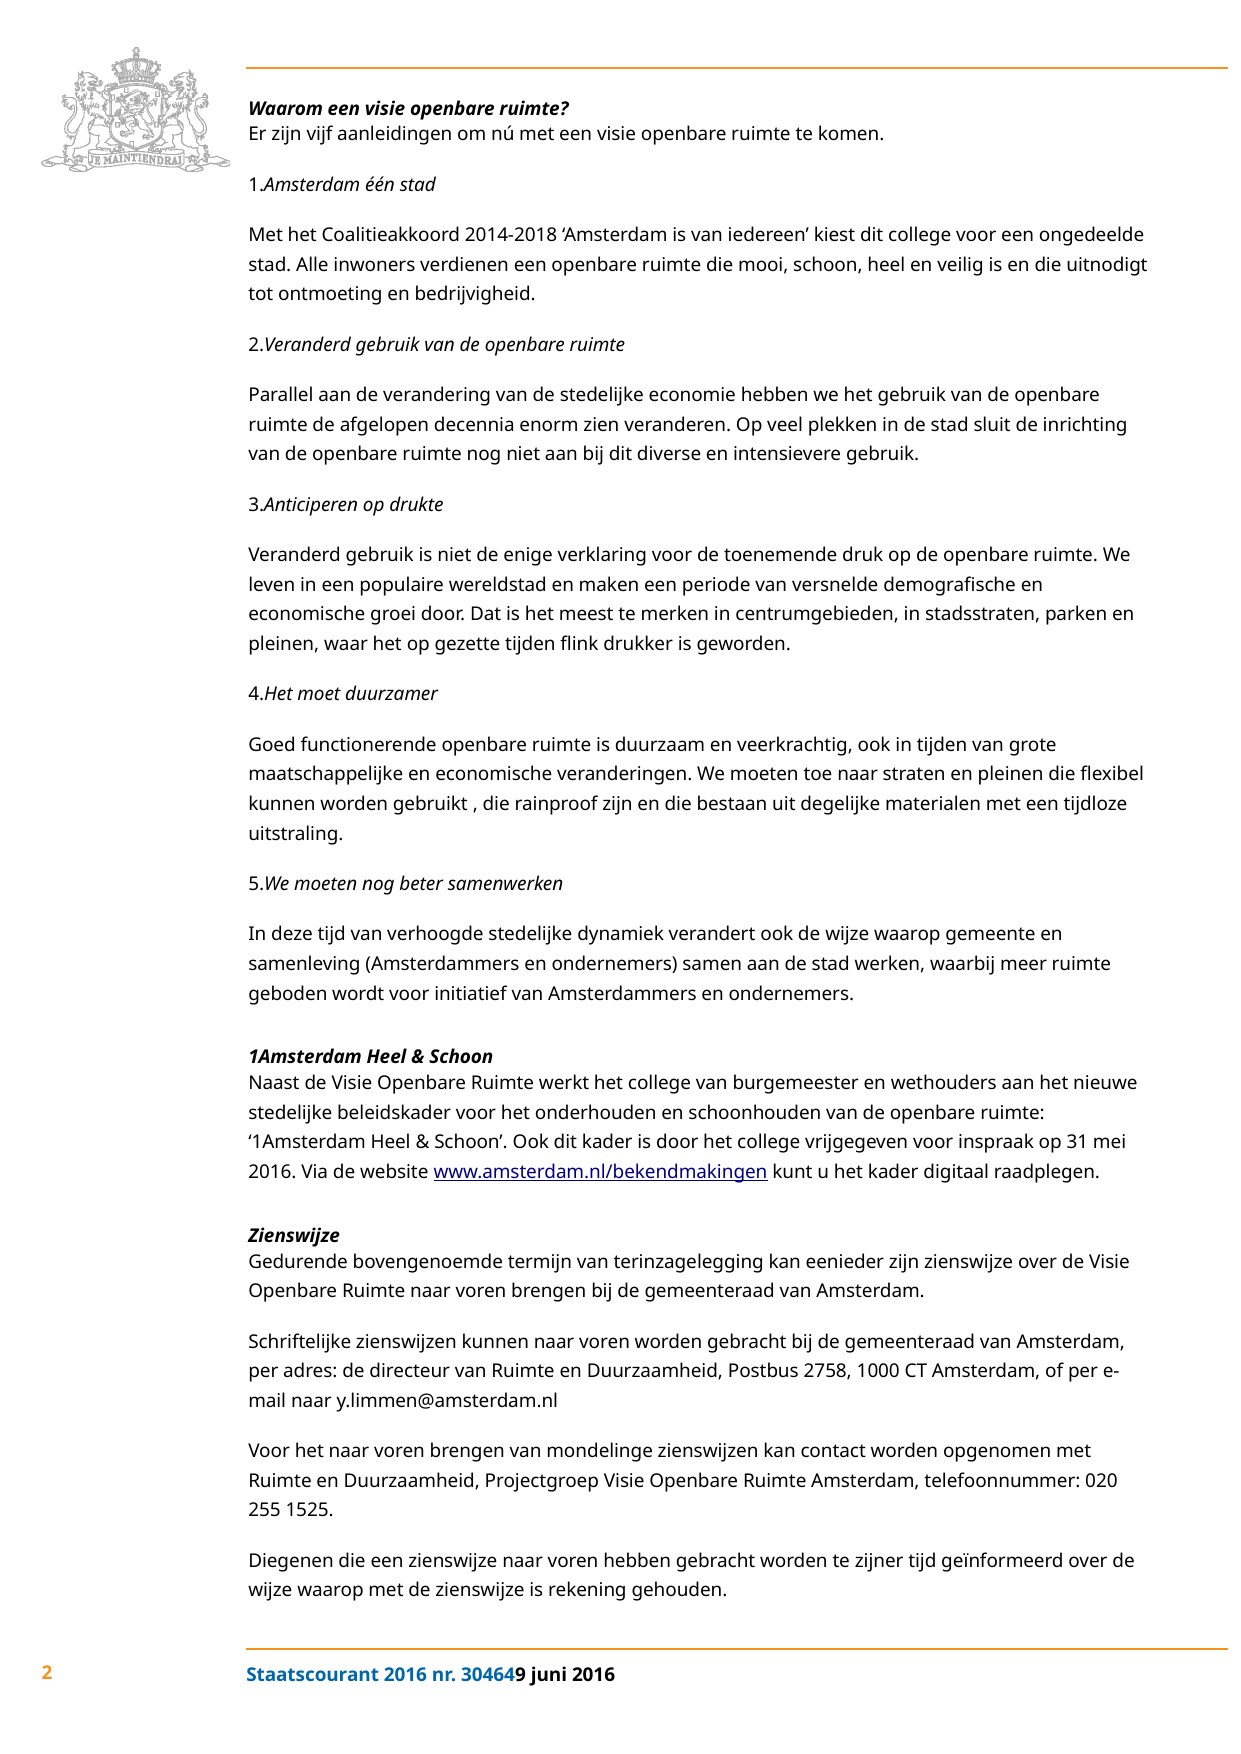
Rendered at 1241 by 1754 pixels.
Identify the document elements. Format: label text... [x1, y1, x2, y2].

text Schriftelijke zienswijzen kunnen naar voren worden gebracht bij de gemeenteraad van Amsterdam, per adres: de directeur van Ruimte en Duurzaamheid, Postbus 2758, 1000 CT Amsterdam, of per e-mail naar y.limmen@amsterdam.nl [248, 1328, 1152, 1413]
picture [41, 47, 231, 172]
text Veranderd gebruik is niet de enige verklaring voor de toenemende druk op de openbare ruimte. We leven in een populaire wereldstad en maken een periode van versnelde demografische en economische groei door. Dat is het meest te merken in centrumgebieden, in stadsstraten, parken en pleinen, waar het op gezette tijden flink drukker is geworden. [248, 541, 1152, 656]
text Diegenen die een zienswijze naar voren hebben gebracht worden te zijner tijd geïnformeerd over de wijze waarop met de zienswijze is rekening gehouden. [248, 1547, 1152, 1602]
text Parallel aan de verandering van de stedelijke economie hebben we het gebruik van de openbare ruimte de afgelopen decennia enorm zien veranderen. Op veel plekken in de stad sluit de inrichting van de openbare ruimte nog niet aan bij dit diverse en intensievere gebruik. [248, 381, 1152, 466]
text 2.Veranderd gebruik van de openbare ruimte [248, 331, 1152, 357]
text 1.Amsterdam één stad [248, 171, 1152, 197]
text Waarom een visie openbare ruimte? [248, 95, 1152, 121]
text Zienswijze [248, 1222, 1152, 1248]
text 3.Anticiperen op drukte [248, 491, 1152, 517]
text In deze tijd van verhoogde stedelijke dynamiek verandert ook de wijze waarop gemeente en samenleving (Amsterdammers en ondernemers) samen aan de stad werken, waarbij meer ruimte geboden wordt voor initiatief van Amsterdammers en ondernemers. [248, 921, 1152, 1005]
text Voor het naar voren brengen van mondelinge zienswijzen kan contact worden opgenomen met Ruimte en Duurzaamheid, Projectgroep Visie Openbare Ruimte Amsterdam, telefoonnummer: 020 255 1525. [248, 1437, 1152, 1522]
text Er zijn vijf aanleidingen om nú met een visie openbare ruimte te komen. [248, 121, 1152, 146]
text Naast de Visie Openbare Ruimte werkt het college van burgemeester en wethouders aan het nieuwe stedelijke beleidskader voor het onderhouden en schoonhouden van de openbare ruimte: ‘1Amsterdam Heel & Schoon’. Ook dit kader is door het college vrijgegeven voor inspraak op 31 mei 2016. Via de website www.amsterdam.nl/bekendmakingen kunt u het kader digitaal raadplegen. [248, 1069, 1152, 1184]
text Gedurende bovengenoemde termijn van terinzagelegging kan eenieder zijn zienswijze over de Visie Openbare Ruimte naar voren brengen bij de gemeenteraad van Amsterdam. [248, 1248, 1152, 1303]
text 4.Het moet duurzamer [248, 681, 1152, 706]
text 5.We moeten nog beter samenwerken [248, 870, 1152, 896]
text Goed functionerende openbare ruimte is duurzaam en veerkrachtig, ook in tijden van grote maatschappelijke en economische veranderingen. We moeten toe naar straten en pleinen die flexibel kunnen worden gebruikt , die rainproof zijn en die bestaan uit degelijke materialen met een tijdloze uitstraling. [248, 731, 1152, 845]
text Met het Coalitieakkoord 2014-2018 ‘Amsterdam is van iedereen’ kiest dit college voor een ongedeelde stad. Alle inwoners verdienen een openbare ruimte die mooi, schoon, heel en veilig is en die uitnodigt tot ontmoeting en bedrijvigheid. [248, 221, 1152, 306]
text 1Amsterdam Heel & Schoon [248, 1044, 1152, 1069]
